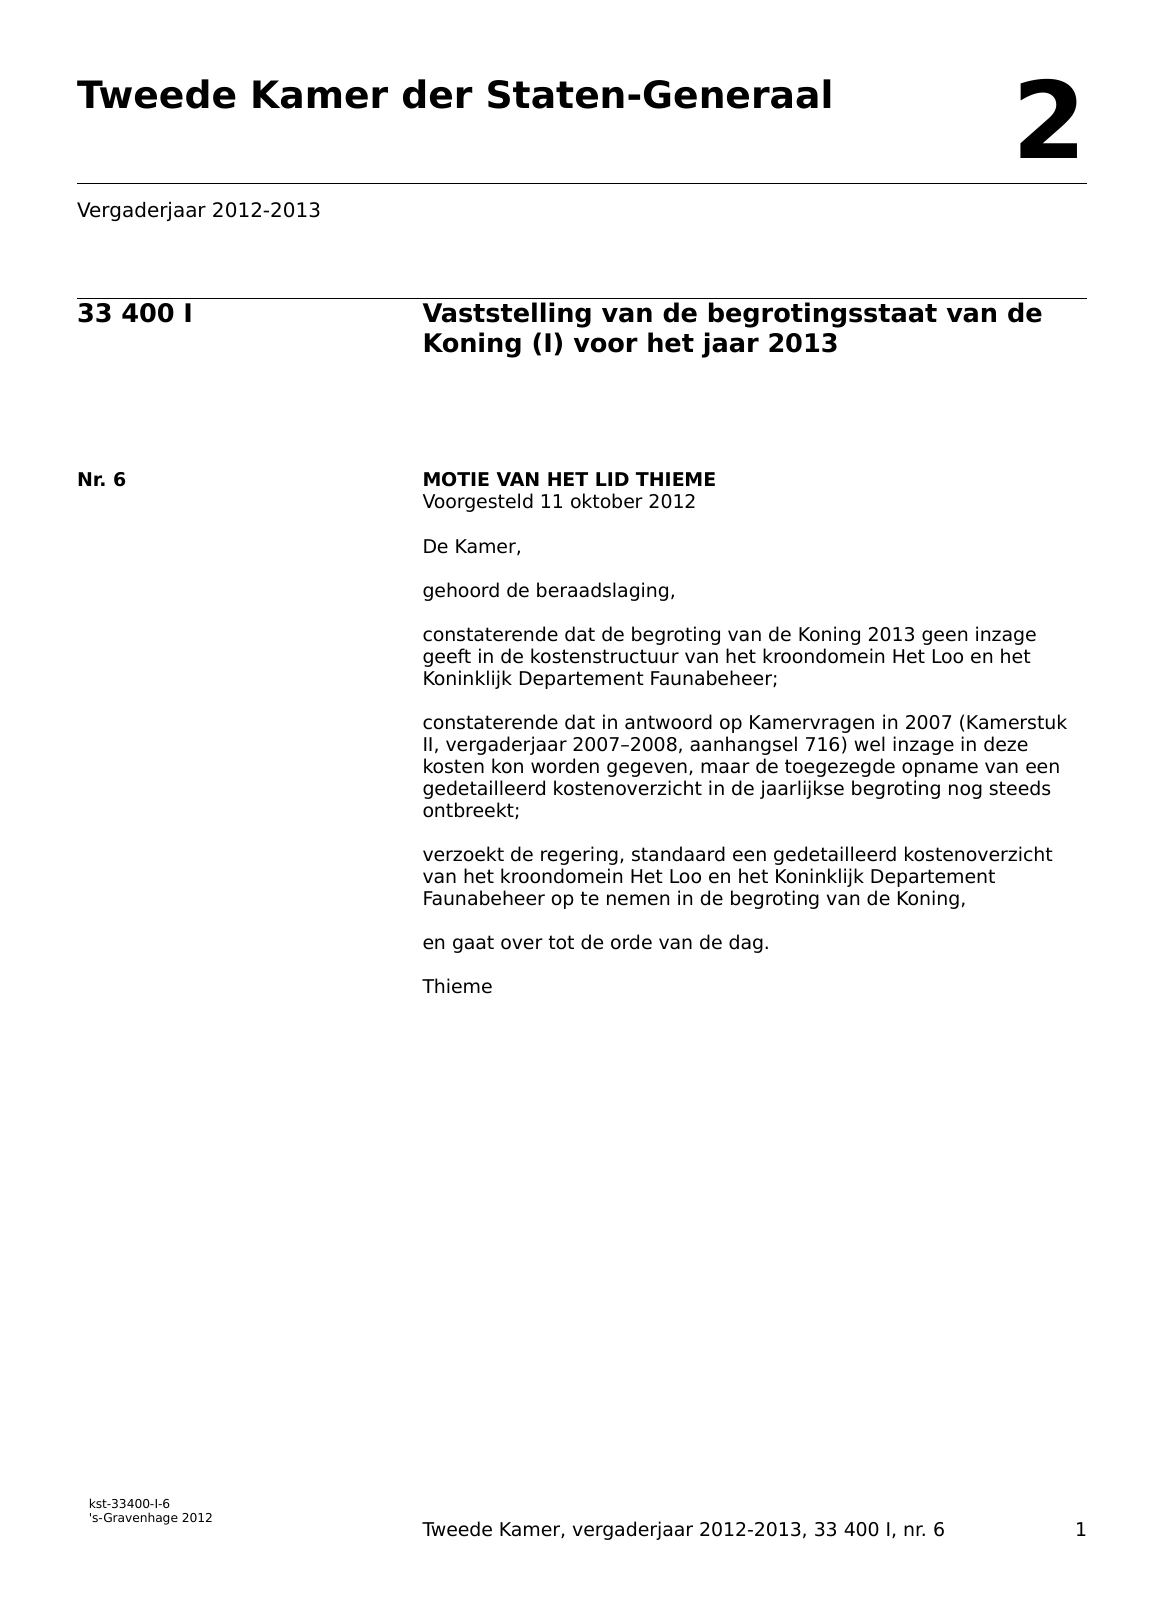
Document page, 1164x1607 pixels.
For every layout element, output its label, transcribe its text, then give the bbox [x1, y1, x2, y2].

text gehoord de beraadslaging, [422, 580, 1087, 602]
text constaterende dat de begroting van de Koning 2013 geen inzage geeft in de kostenstructuur van het kroondomein Het Loo en het Koninklijk Departement Faunabeheer; [422, 624, 1087, 690]
text De Kamer, [422, 536, 1087, 557]
subtitle Nr. 6 MOTIE VAN HET LID THIEME [77, 469, 1087, 491]
text Thieme [422, 976, 1087, 998]
table_header 2 [886, 59, 1087, 183]
table_cell Vergaderjaar 2012-2013 [77, 184, 1087, 298]
text Voorgesteld 11 oktober 2012 [422, 491, 1087, 513]
text 's-Gravenhage 2012 [88, 1511, 323, 1525]
text kst-33400-I-6 [88, 1497, 323, 1511]
text en gaat over tot de orde van de dag. [422, 932, 1087, 954]
table_header Tweede Kamer der Staten-Generaal [77, 59, 886, 183]
text constaterende dat in antwoord op Kamervragen in 2007 (Kamerstuk II, vergaderjaar 2007–2008, aanhangsel 716) wel inzage in deze kosten kon worden gegeven, maar de toegezegde opname van een gedetailleerd kostenoverzicht in de jaarlijkse begroting nog steeds ontbreekt; [422, 712, 1087, 822]
subtitle 33 400 I Vaststelling van de begrotingsstaat van de Koning (I) voor het jaar 2013 [77, 299, 1087, 358]
text verzoekt de regering, standaard een gedetailleerd kostenoverzicht van het kroondomein Het Loo en het Koninklijk Departement Faunabeheer op te nemen in de begroting van de Koning, [422, 844, 1087, 910]
